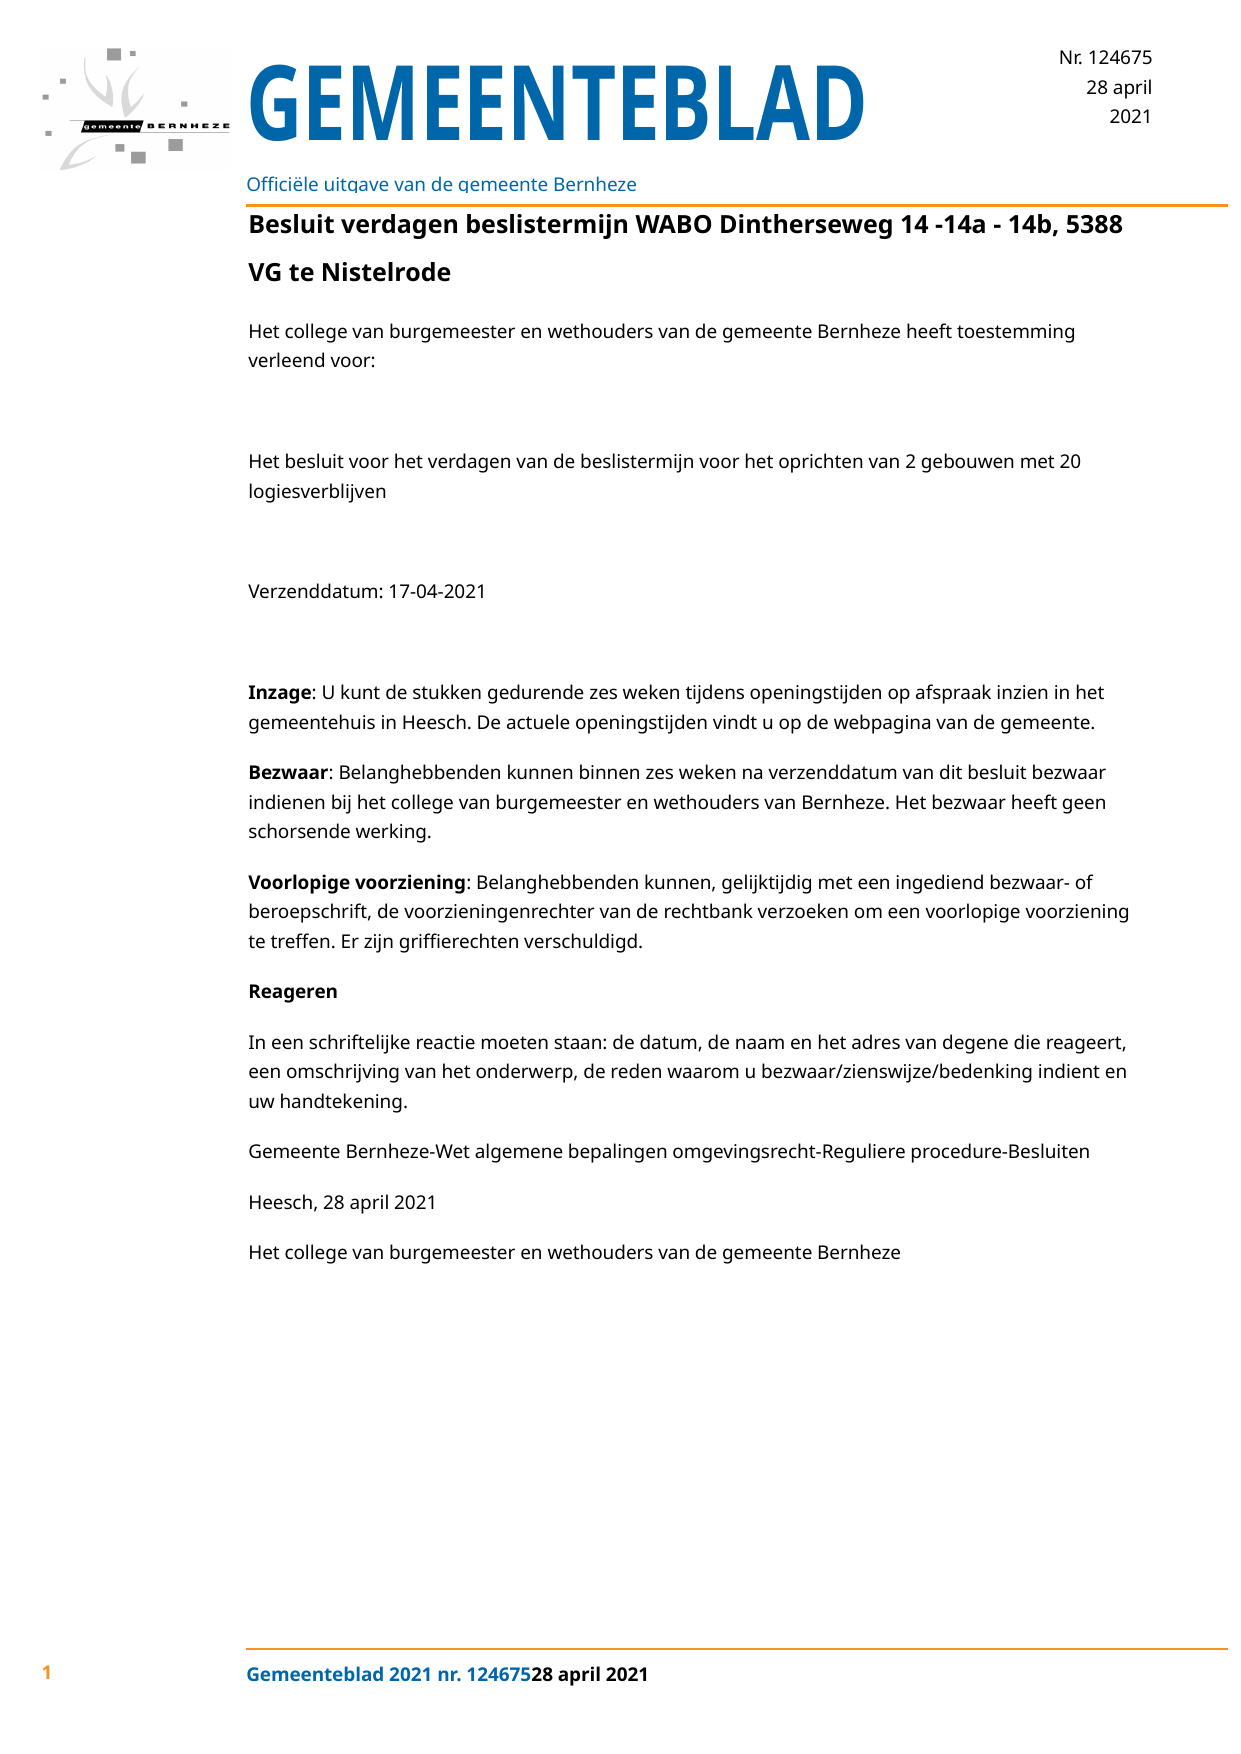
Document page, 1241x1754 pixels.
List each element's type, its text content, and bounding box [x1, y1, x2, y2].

text Het college van burgemeester en wethouders van de gemeente Bernheze [248, 1239, 1152, 1265]
text Gemeente Bernheze-Wet algemene bepalingen omgevingsrecht-Reguliere procedure-Besluiten [248, 1139, 1152, 1164]
text Verzenddatum: 17-04-2021 [248, 579, 1152, 604]
picture [41, 47, 231, 172]
text Reageren [248, 979, 1152, 1004]
text Bezwaar: Belanghebbenden kunnen binnen zes weken na verzenddatum van dit besluit bezwaar indienen bij het college van burgemeester en wethouders van Bernheze. Het bezwaar heeft geen schorsende werking. [248, 759, 1152, 844]
text Besluit verdagen beslistermijn WABO Dintherseweg 14 -14a - 14b, 5388 VG te Nistelrode [248, 207, 1152, 288]
text Inzage: U kunt de stukken gedurende zes weken tijdens openingstijden op afspraak inzien in het gemeentehuis in Heesch. De actuele openingstijden vindt u op de webpagina van de gemeente. [248, 679, 1152, 735]
text In een schriftelijke reactie moeten staan: de datum, de naam en het adres van degene die reageert, een omschrijving van het onderwerp, de reden waarom u bezwaar/zienswijze/bedenking indient en uw handtekening. [248, 1029, 1152, 1114]
text Het besluit voor het verdagen van de beslistermijn voor het oprichten van 2 gebouwen met 20 logiesverblijven [248, 448, 1152, 504]
text Voorlopige voorziening: Belanghebbenden kunnen, gelijktijdig met een ingediend bezwaar- of beroepschrift, de voorzieningenrechter van de rechtbank verzoeken om een voorlopige voorziening te treffen. Er zijn griffierechten verschuldigd. [248, 869, 1152, 954]
text Het college van burgemeester en wethouders van de gemeente Bernheze heeft toestemming verleend voor: [248, 318, 1152, 373]
text Heesch, 28 april 2021 [248, 1189, 1152, 1215]
